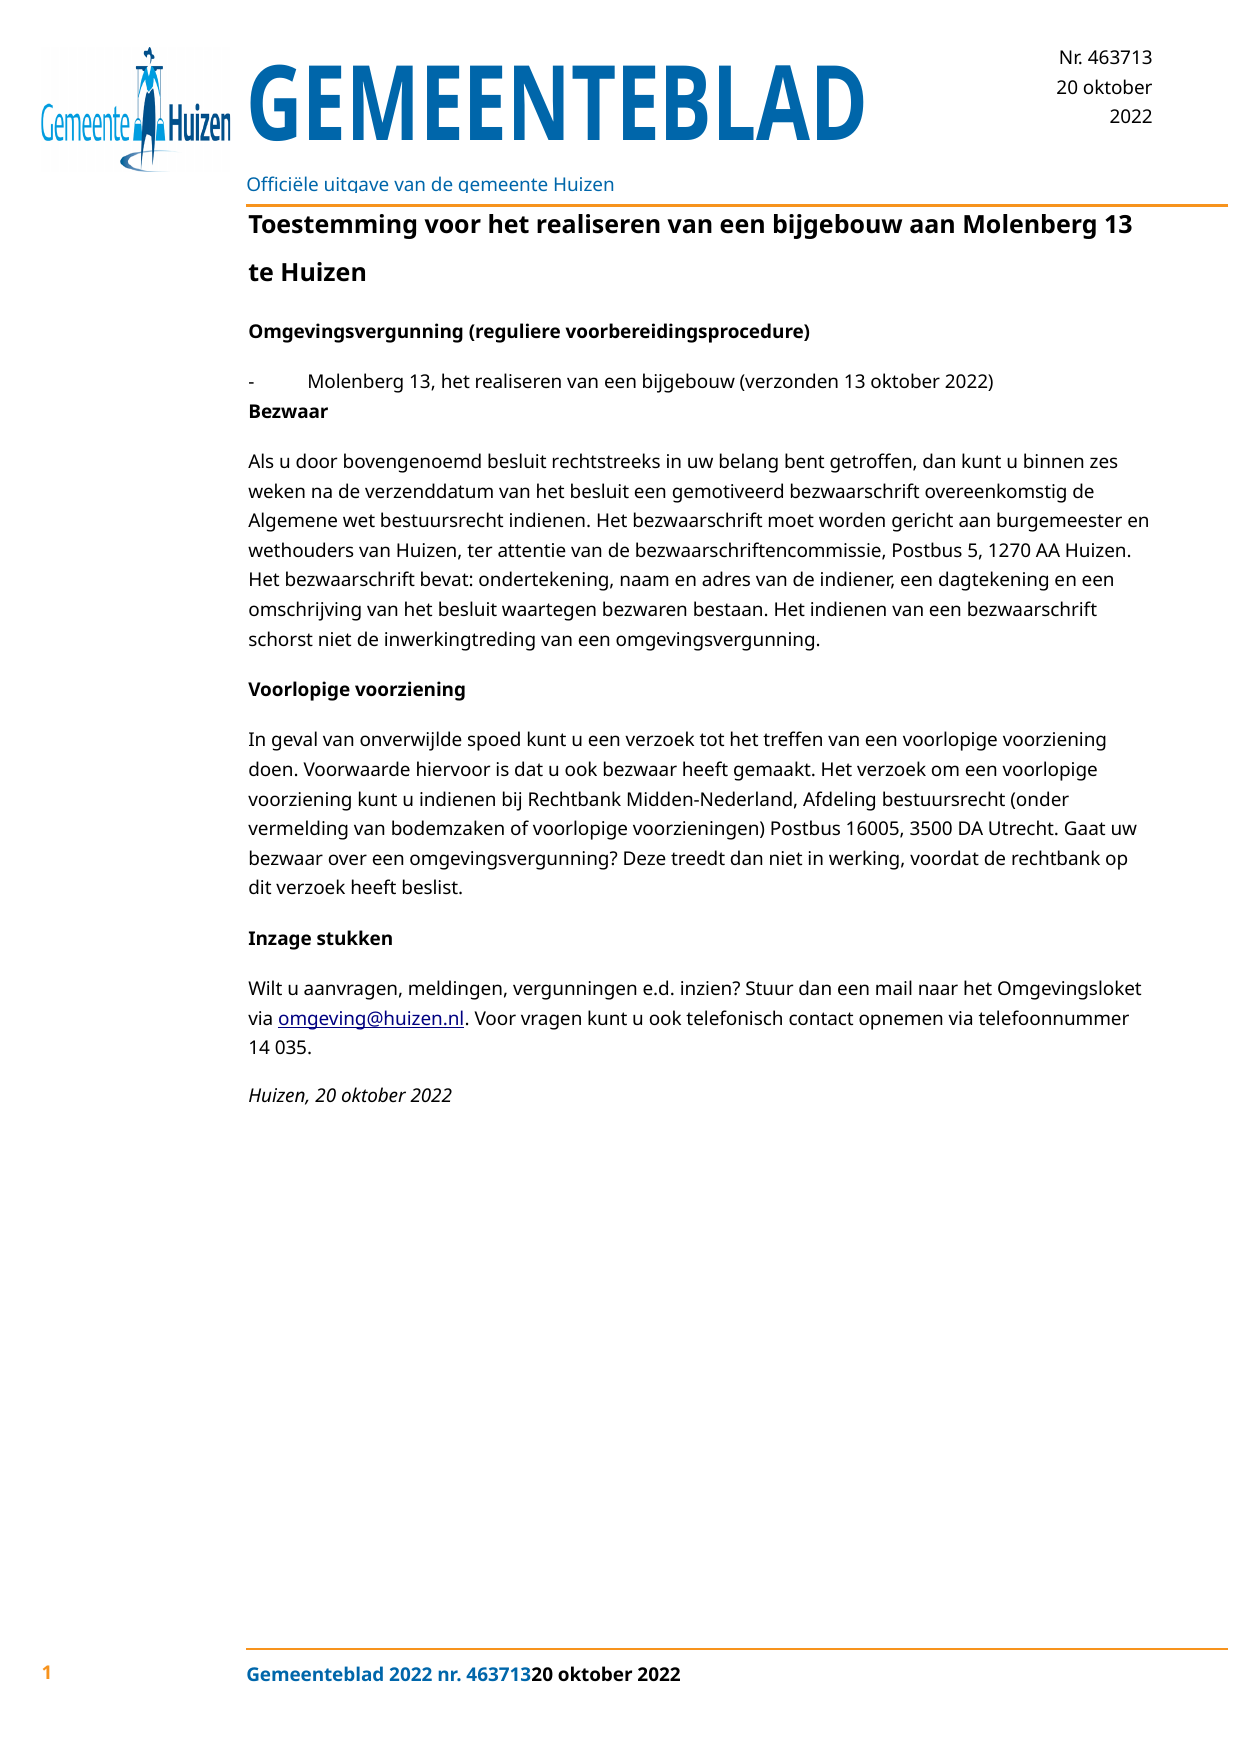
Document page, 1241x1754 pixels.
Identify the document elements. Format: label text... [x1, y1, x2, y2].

text Toestemming voor het realiseren van een bijgebouw aan Molenberg 13 te Huizen [248, 207, 1152, 288]
text Wilt u aanvragen, meldingen, vergunningen e.d. inzien? Stuur dan een mail naar het Omgevingsloket via omgeving@huizen.nl. Voor vragen kunt u ook telefonisch contact opnemen via telefoonnummer 14 035. [248, 975, 1152, 1060]
picture [41, 47, 231, 172]
text Bezwaar [248, 398, 1152, 424]
text Inzage stukken [248, 925, 1152, 951]
text Huizen, 20 oktober 2022 [248, 1082, 1152, 1108]
text Als u door bovengenoemd besluit rechtstreeks in uw belang bent getroffen, dan kunt u binnen zes weken na de verzenddatum van het besluit een gemotiveerd bezwaarschrift overeenkomstig de Algemene wet bestuursrecht indienen. Het bezwaarschrift moet worden gericht aan burgemeester en wethouders van Huizen, ter attentie van de bezwaarschriftencommissie, Postbus 5, 1270 AA Huizen. Het bezwaarschrift bevat: ondertekening, naam en adres van de indiener, een dagtekening en een omschrijving van het besluit waartegen bezwaren bestaan. Het indienen van een bezwaarschrift schorst niet de inwerkingtreding van een omgevingsvergunning. [248, 448, 1152, 652]
text In geval van onverwijlde spoed kunt u een verzoek tot het treffen van een voorlopige voorziening doen. Voorwaarde hiervoor is dat u ook bezwaar heeft gemaakt. Het verzoek om een voorlopige voorziening kunt u indienen bij Rechtbank Midden-Nederland, Afdeling bestuursrecht (onder vermelding van bodemzaken of voorlopige voorzieningen) Postbus 16005, 3500 DA Utrecht. Gaat uw bezwaar over een omgevingsvergunning? Deze treedt dan niet in werking, voordat de rechtbank op dit verzoek heeft beslist. [248, 727, 1152, 900]
text Omgevingsvergunning (reguliere voorbereidingsprocedure) [248, 318, 1152, 344]
list Molenberg 13, het realiseren van een bijgebouw (verzonden 13 oktober 2022) [248, 368, 1152, 394]
text Voorlopige voorziening [248, 676, 1152, 702]
